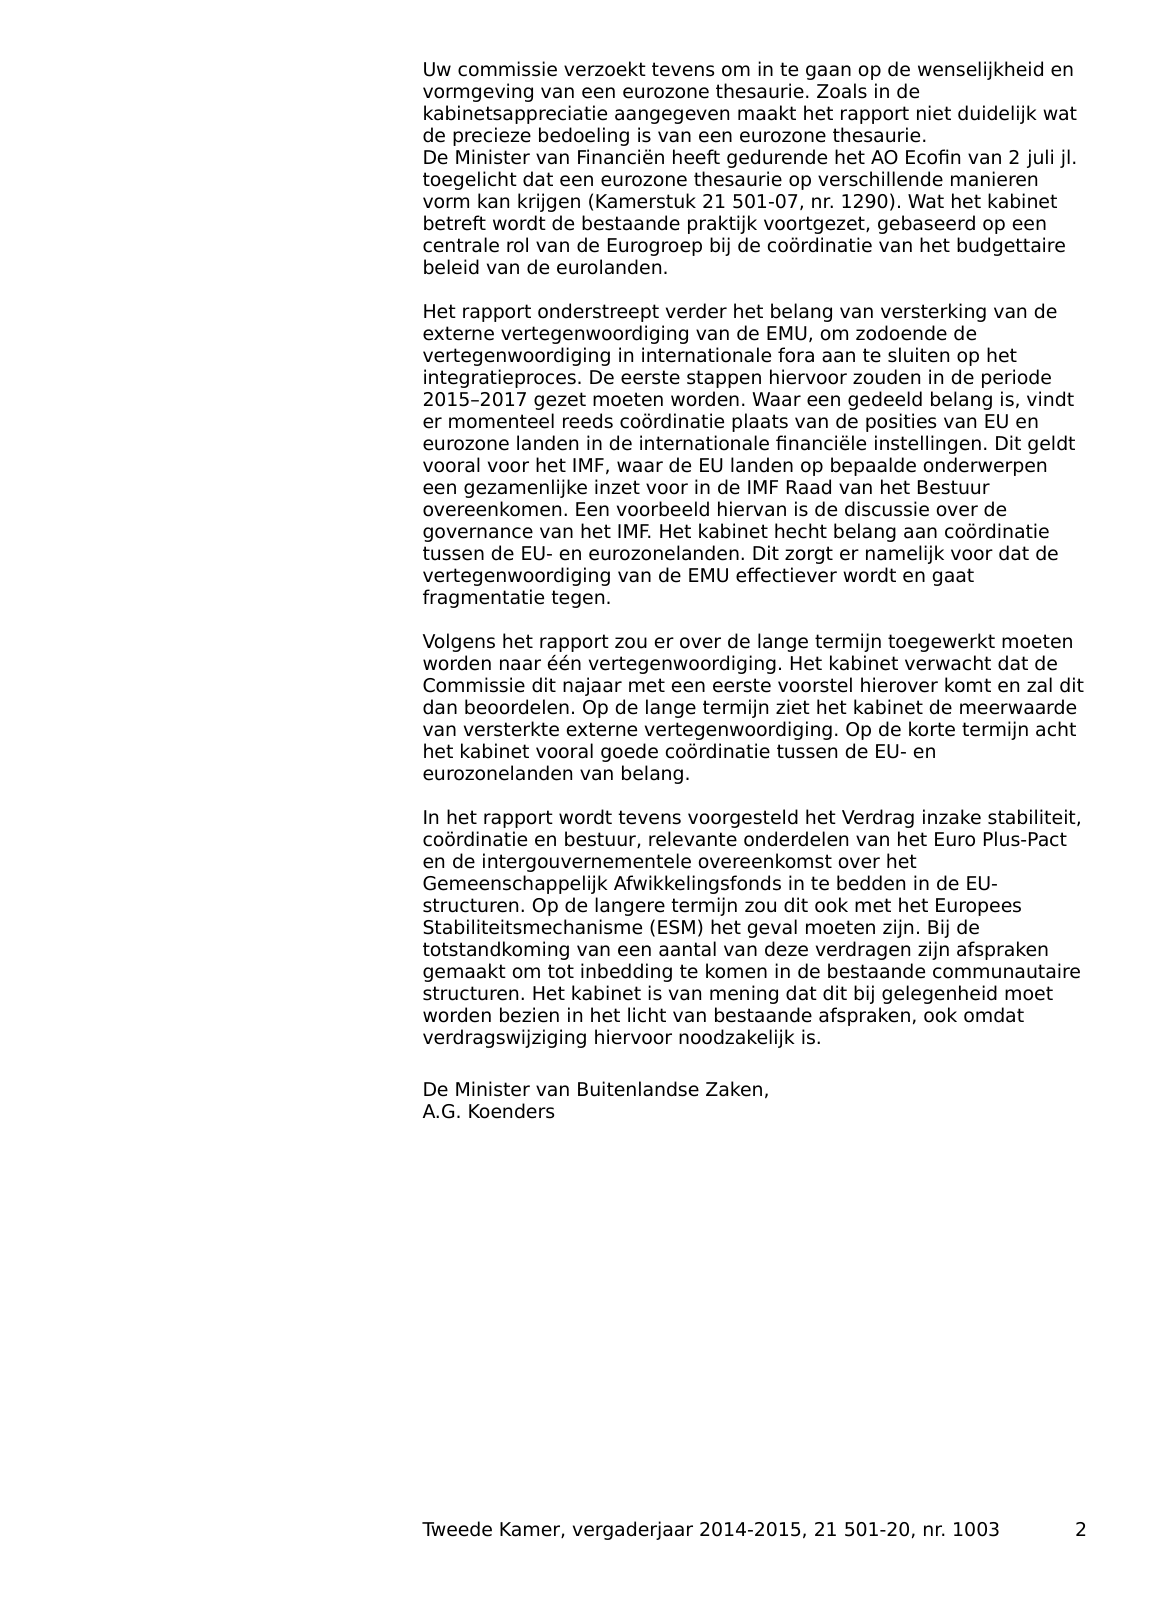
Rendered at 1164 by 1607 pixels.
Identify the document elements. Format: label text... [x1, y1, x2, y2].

text Uw commissie verzoekt tevens om in te gaan op de wenselijkheid en vormgeving van een eurozone thesaurie. Zoals in de kabinetsappreciatie aangegeven maakt het rapport niet duidelijk wat de precieze bedoeling is van een eurozone thesaurie. [422, 59, 1087, 147]
text Volgens het rapport zou er over de lange termijn toegewerkt moeten worden naar één vertegenwoordiging. Het kabinet verwacht dat de Commissie dit najaar met een eerste voorstel hierover komt en zal dit dan beoordelen. Op de lange termijn ziet het kabinet de meerwaarde van versterkte externe vertegenwoordiging. Op de korte termijn acht het kabinet vooral goede coördinatie tussen de EU- en eurozonelanden van belang. [422, 631, 1087, 785]
text De Minister van Financiën heeft gedurende het AO Ecofin van 2 juli jl. toegelicht dat een eurozone thesaurie op verschillende manieren vorm kan krijgen (Kamerstuk 21 501-07, nr. 1290). Wat het kabinet betreft wordt de bestaande praktijk voortgezet, gebaseerd op een centrale rol van de Eurogroep bij de coördinatie van het budgettaire beleid van de eurolanden. [422, 147, 1087, 279]
text In het rapport wordt tevens voorgesteld het Verdrag inzake stabiliteit, coördinatie en bestuur, relevante onderdelen van het Euro Plus-Pact en de intergouvernementele overeenkomst over het Gemeenschappelijk Afwikkelingsfonds in te bedden in de EU-structuren. Op de langere termijn zou dit ook met het Europees Stabiliteitsmechanisme (ESM) het geval moeten zijn. Bij de totstandkoming van een aantal van deze verdragen zijn afspraken gemaakt om tot inbedding te komen in de bestaande communautaire structuren. Het kabinet is van mening dat dit bij gelegenheid moet worden bezien in het licht van bestaande afspraken, ook omdat verdragswijziging hiervoor noodzakelijk is. [422, 807, 1087, 1049]
text Het rapport onderstreept verder het belang van versterking van de externe vertegenwoordiging van de EMU, om zodoende de vertegenwoordiging in internationale fora aan te sluiten op het integratieproces. De eerste stappen hiervoor zouden in de periode 2015–2017 gezet moeten worden. Waar een gedeeld belang is, vindt er momenteel reeds coördinatie plaats van de posities van EU en eurozone landen in de internationale financiële instellingen. Dit geldt vooral voor het IMF, waar de EU landen op bepaalde onderwerpen een gezamenlijke inzet voor in de IMF Raad van het Bestuur overeenkomen. Een voorbeeld hiervan is de discussie over de governance van het IMF. Het kabinet hecht belang aan coördinatie tussen de EU- en eurozonelanden. Dit zorgt er namelijk voor dat de vertegenwoordiging van de EMU effectiever wordt en gaat fragmentatie tegen. [422, 301, 1087, 609]
text De Minister van Buitenlandse Zaken, A.G. Koenders [422, 1079, 1087, 1123]
